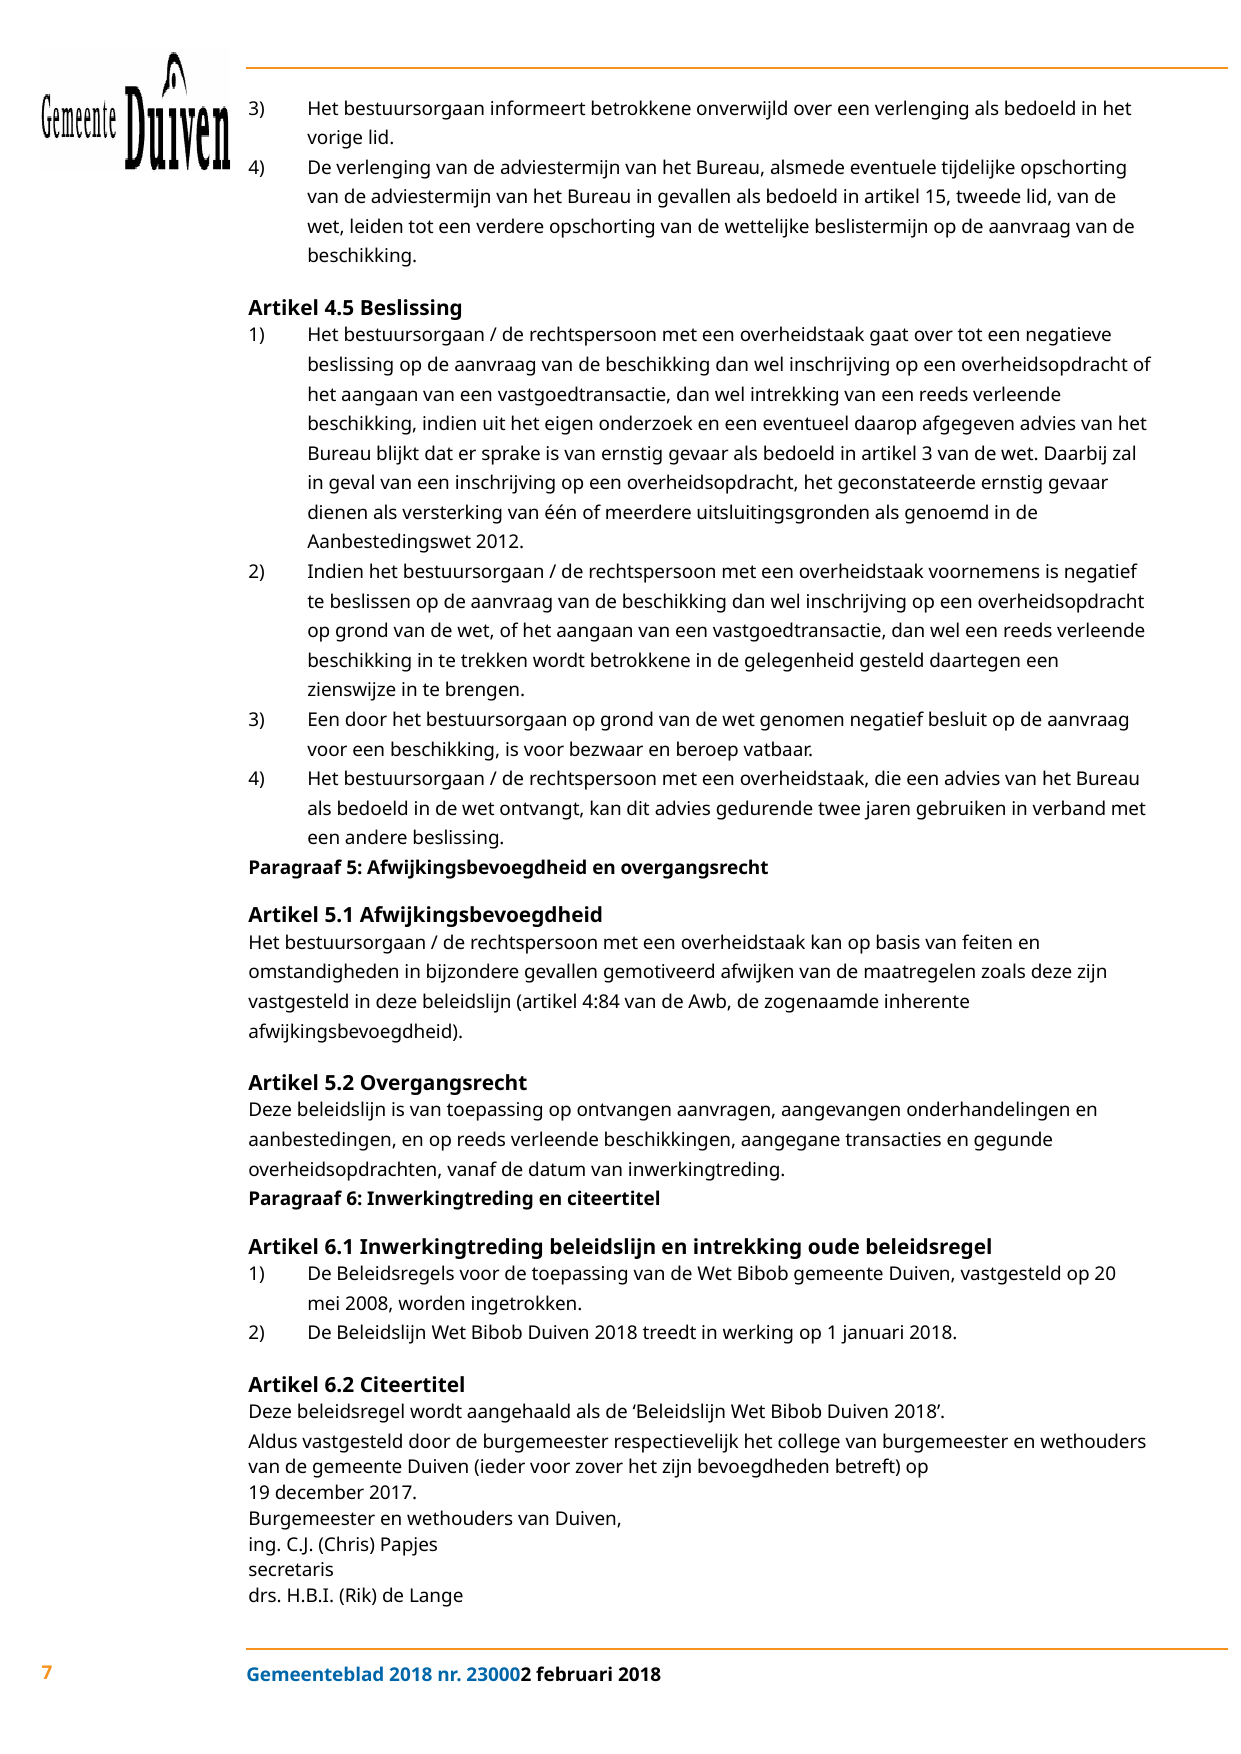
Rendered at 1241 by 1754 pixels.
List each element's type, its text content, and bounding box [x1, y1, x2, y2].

text Deze beleidsregel wordt aangehaald als de ‘Beleidslijn Wet Bibob Duiven 2018’. [248, 1398, 1152, 1424]
list De verlenging van de adviestermijn van het Bureau, alsmede eventuele tijdelijke opschorting van de adviestermijn van het Bureau in gevallen als bedoeld in artikel 15, tweede lid, van de wet, leiden tot een verdere opschorting van de wettelijke beslistermijn op de aanvraag van de beschikking. [248, 154, 1152, 268]
text Artikel 6.1 Inwerkingtreding beleidslijn en intrekking oude beleidsregel [248, 1232, 1152, 1260]
text 19 december 2017. [248, 1479, 1152, 1505]
text Artikel 4.5 Beslissing [248, 293, 1152, 322]
text Burgemeester en wethouders van Duiven, [248, 1505, 1152, 1531]
text drs. H.B.I. (Rik) de Lange [248, 1582, 1152, 1608]
text Artikel 5.2 Overgangsrecht [248, 1068, 1152, 1097]
text secretaris [248, 1557, 1152, 1582]
list De Beleidslijn Wet Bibob Duiven 2018 treedt in werking op 1 januari 2018. [248, 1319, 1152, 1345]
list De Beleidsregels voor de toepassing van de Wet Bibob gemeente Duiven, vastgesteld op 20 mei 2008, worden ingetrokken. [248, 1260, 1152, 1316]
list Het bestuursorgaan / de rechtspersoon met een overheidstaak gaat over tot een negatieve beslissing op de aanvraag van de beschikking dan wel inschrijving op een overheidsopdracht of het aangaan van een vastgoedtransactie, dan wel intrekking van een reeds verleende beschikking, indien uit het eigen onderzoek en een eventueel daarop afgegeven advies van het Bureau blijkt dat er sprake is van ernstig gevaar als bedoeld in artikel 3 van de wet. Daarbij zal in geval van een inschrijving op een overheidsopdracht, het geconstateerde ernstig gevaar dienen als versterking van één of meerdere uitsluitingsgronden als genoemd in de Aanbestedingswet 2012. [248, 322, 1152, 554]
text Het bestuursorgaan / de rechtspersoon met een overheidstaak kan op basis van feiten en omstandigheden in bijzondere gevallen gemotiveerd afwijken van de maatregelen zoals deze zijn vastgesteld in deze beleidslijn (artikel 4:84 van de Awb, de zogenaamde inherente afwijkingsbevoegdheid). [248, 929, 1152, 1043]
picture [41, 47, 231, 172]
text ing. C.J. (Chris) Papjes [248, 1531, 1152, 1557]
text Aldus vastgesteld door de burgemeester respectievelijk het college van burgemeester en wethouders van de gemeente Duiven (ieder voor zover het zijn bevoegdheden betreft) op [248, 1428, 1152, 1479]
text Deze beleidslijn is van toepassing op ontvangen aanvragen, aangevangen onderhandelingen en aanbestedingen, en op reeds verleende beschikkingen, aangegane transacties en gegunde overheidsopdrachten, vanaf de datum van inwerkingtreding. [248, 1097, 1152, 1182]
list Het bestuursorgaan informeert betrokkene onverwijld over een verlenging als bedoeld in het vorige lid. [248, 95, 1152, 150]
list Indien het bestuursorgaan / de rechtspersoon met een overheidstaak voornemens is negatief te beslissen op de aanvraag van de beschikking dan wel inschrijving op een overheidsopdracht op grond van de wet, of het aangaan van een vastgoedtransactie, dan wel een reeds verleende beschikking in te trekken wordt betrokkene in de gelegenheid gesteld daartegen een zienswijze in te brengen. [248, 558, 1152, 702]
text Paragraaf 5: Afwijkingsbevoegdheid en overgangsrecht [248, 854, 1152, 880]
list Het bestuursorgaan / de rechtspersoon met een overheidstaak, die een advies van het Bureau als bedoeld in de wet ontvangt, kan dit advies gedurende twee jaren gebruiken in verband met een andere beslissing. [248, 765, 1152, 850]
text Artikel 6.2 Citeertitel [248, 1370, 1152, 1398]
text Artikel 5.1 Afwijkingsbevoegdheid [248, 901, 1152, 929]
text Paragraaf 6: Inwerkingtreding en citeertitel [248, 1185, 1152, 1211]
list Een door het bestuursorgaan op grond van de wet genomen negatief besluit op de aanvraag voor een beschikking, is voor bezwaar en beroep vatbaar. [248, 706, 1152, 761]
